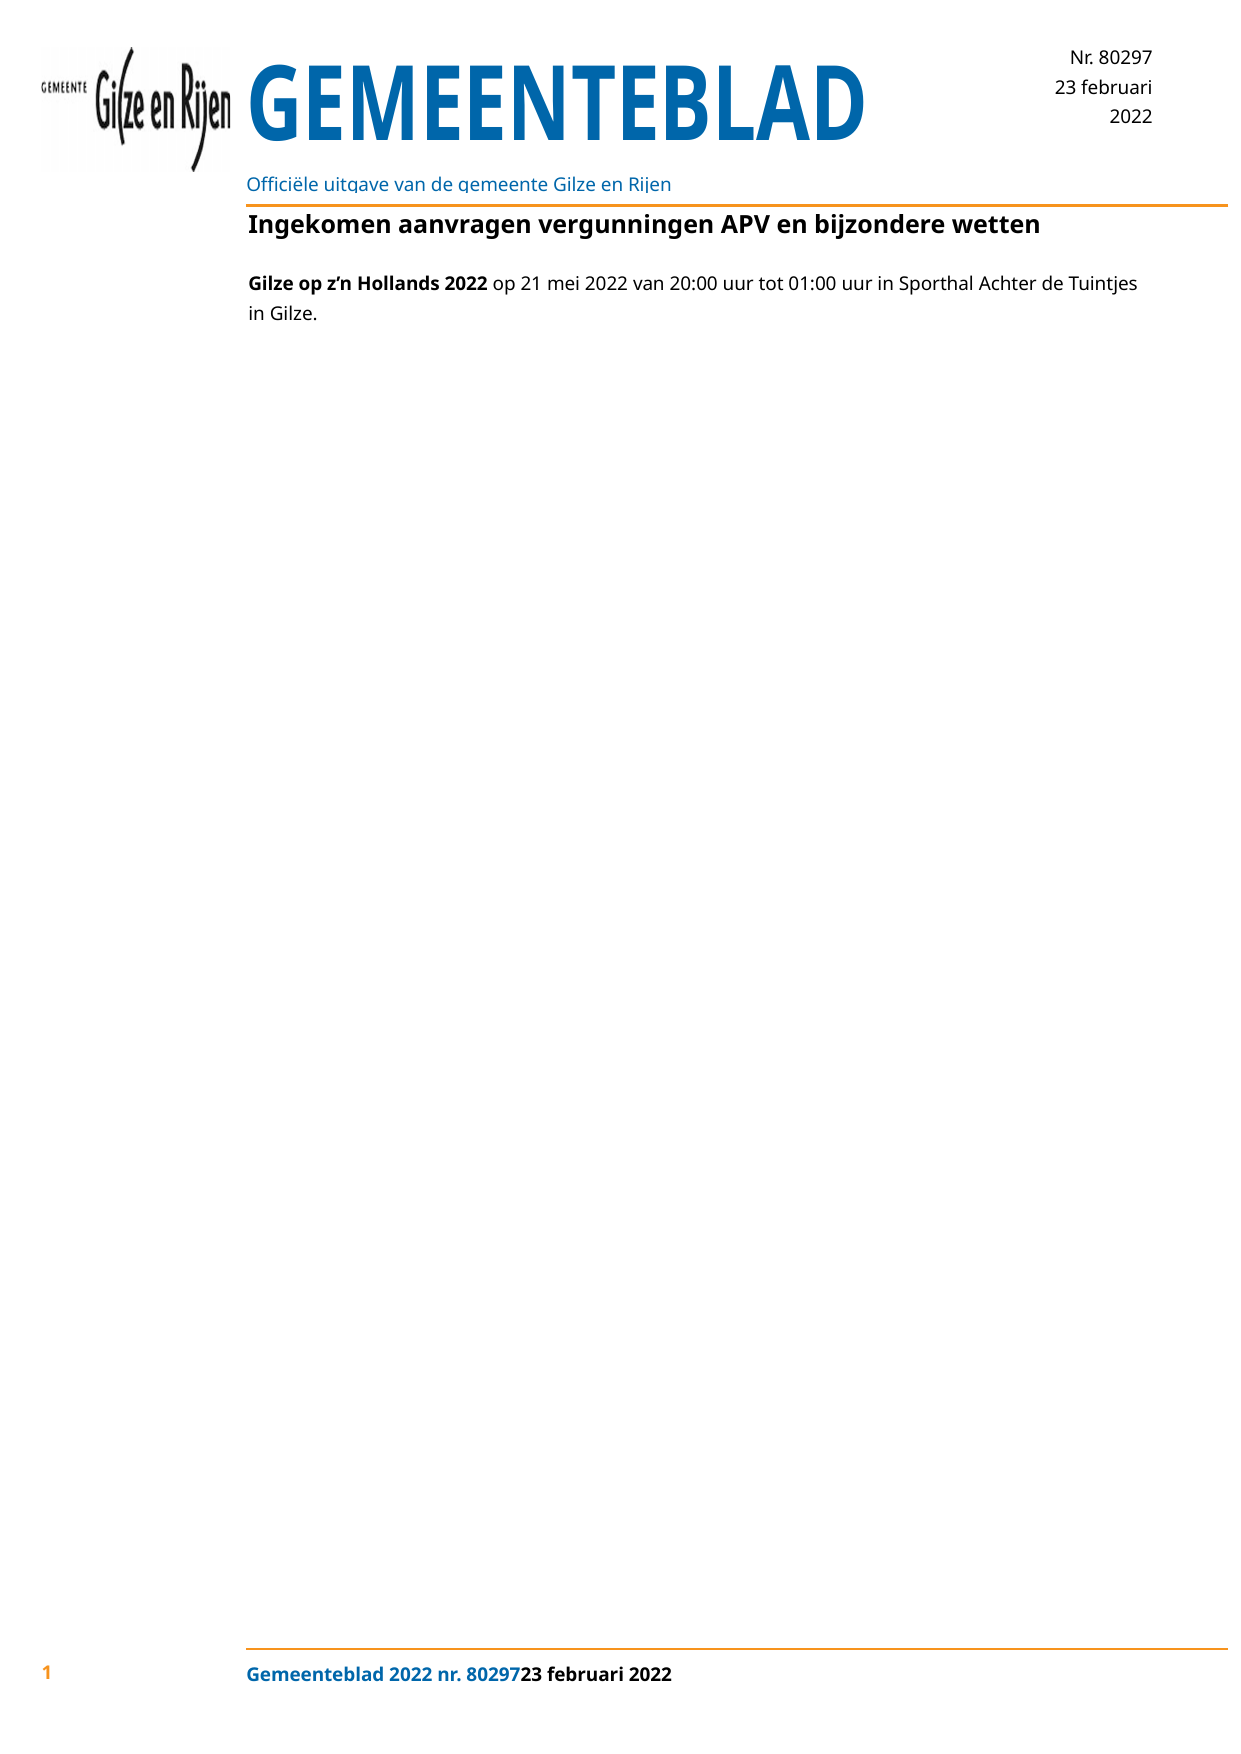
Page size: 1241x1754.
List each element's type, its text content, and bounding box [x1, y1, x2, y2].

text Gilze op z’n Hollands 2022 op 21 mei 2022 van 20:00 uur tot 01:00 uur in Sporthal Achter de Tuintjes in Gilze. [248, 270, 1152, 326]
picture [41, 47, 231, 172]
text Ingekomen aanvragen vergunningen APV en bijzondere wetten [248, 207, 1152, 241]
